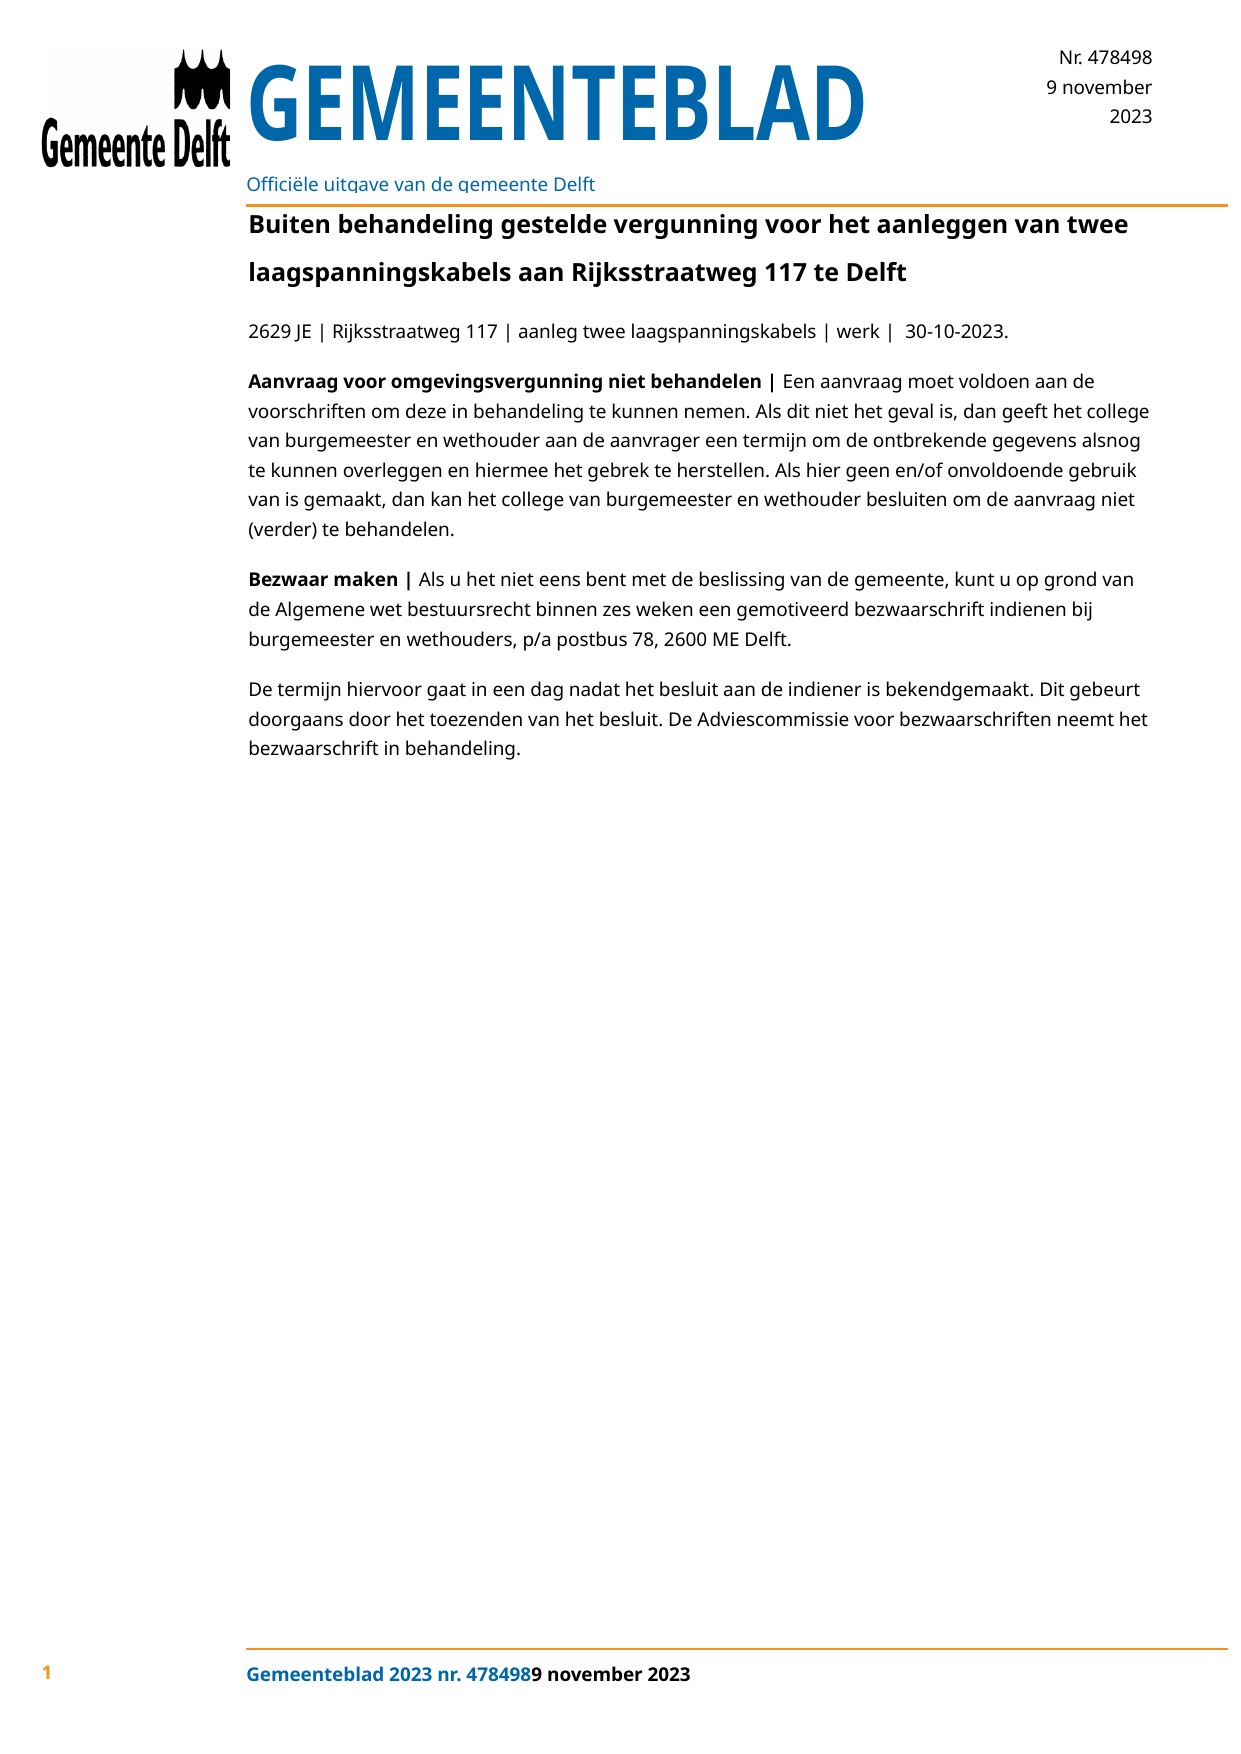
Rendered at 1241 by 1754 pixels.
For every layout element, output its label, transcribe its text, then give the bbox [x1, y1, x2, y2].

text Aanvraag voor omgevingsvergunning niet behandelen | Een aanvraag moet voldoen aan de voorschriften om deze in behandeling te kunnen nemen. Als dit niet het geval is, dan geeft het college van burgemeester en wethouder aan de aanvrager een termijn om de ontbrekende gegevens alsnog te kunnen overleggen en hiermee het gebrek te herstellen. Als hier geen en/of onvoldoende gebruik van is gemaakt, dan kan het college van burgemeester en wethouder besluiten om de aanvraag niet (verder) te behandelen. [248, 368, 1152, 542]
text Buiten behandeling gestelde vergunning voor het aanleggen van twee laagspanningskabels aan Rijksstraatweg 117 te Delft [248, 207, 1152, 288]
picture [41, 47, 231, 172]
text Bezwaar maken | Als u het niet eens bent met de beslissing van de gemeente, kunt u op grond van de Algemene wet bestuursrecht binnen zes weken een gemotiveerd bezwaarschrift indienen bij burgemeester en wethouders, p/a postbus 78, 2600 ME Delft. [248, 567, 1152, 652]
text 2629 JE | Rijksstraatweg 117 | aanleg twee laagspanningskabels | werk | 30-10-2023. [248, 318, 1152, 344]
text De termijn hiervoor gaat in een dag nadat het besluit aan de indiener is bekendgemaakt. Dit gebeurt doorgaans door het toezenden van het besluit. De Adviescommissie voor bezwaarschriften neemt het bezwaarschrift in behandeling. [248, 676, 1152, 761]
